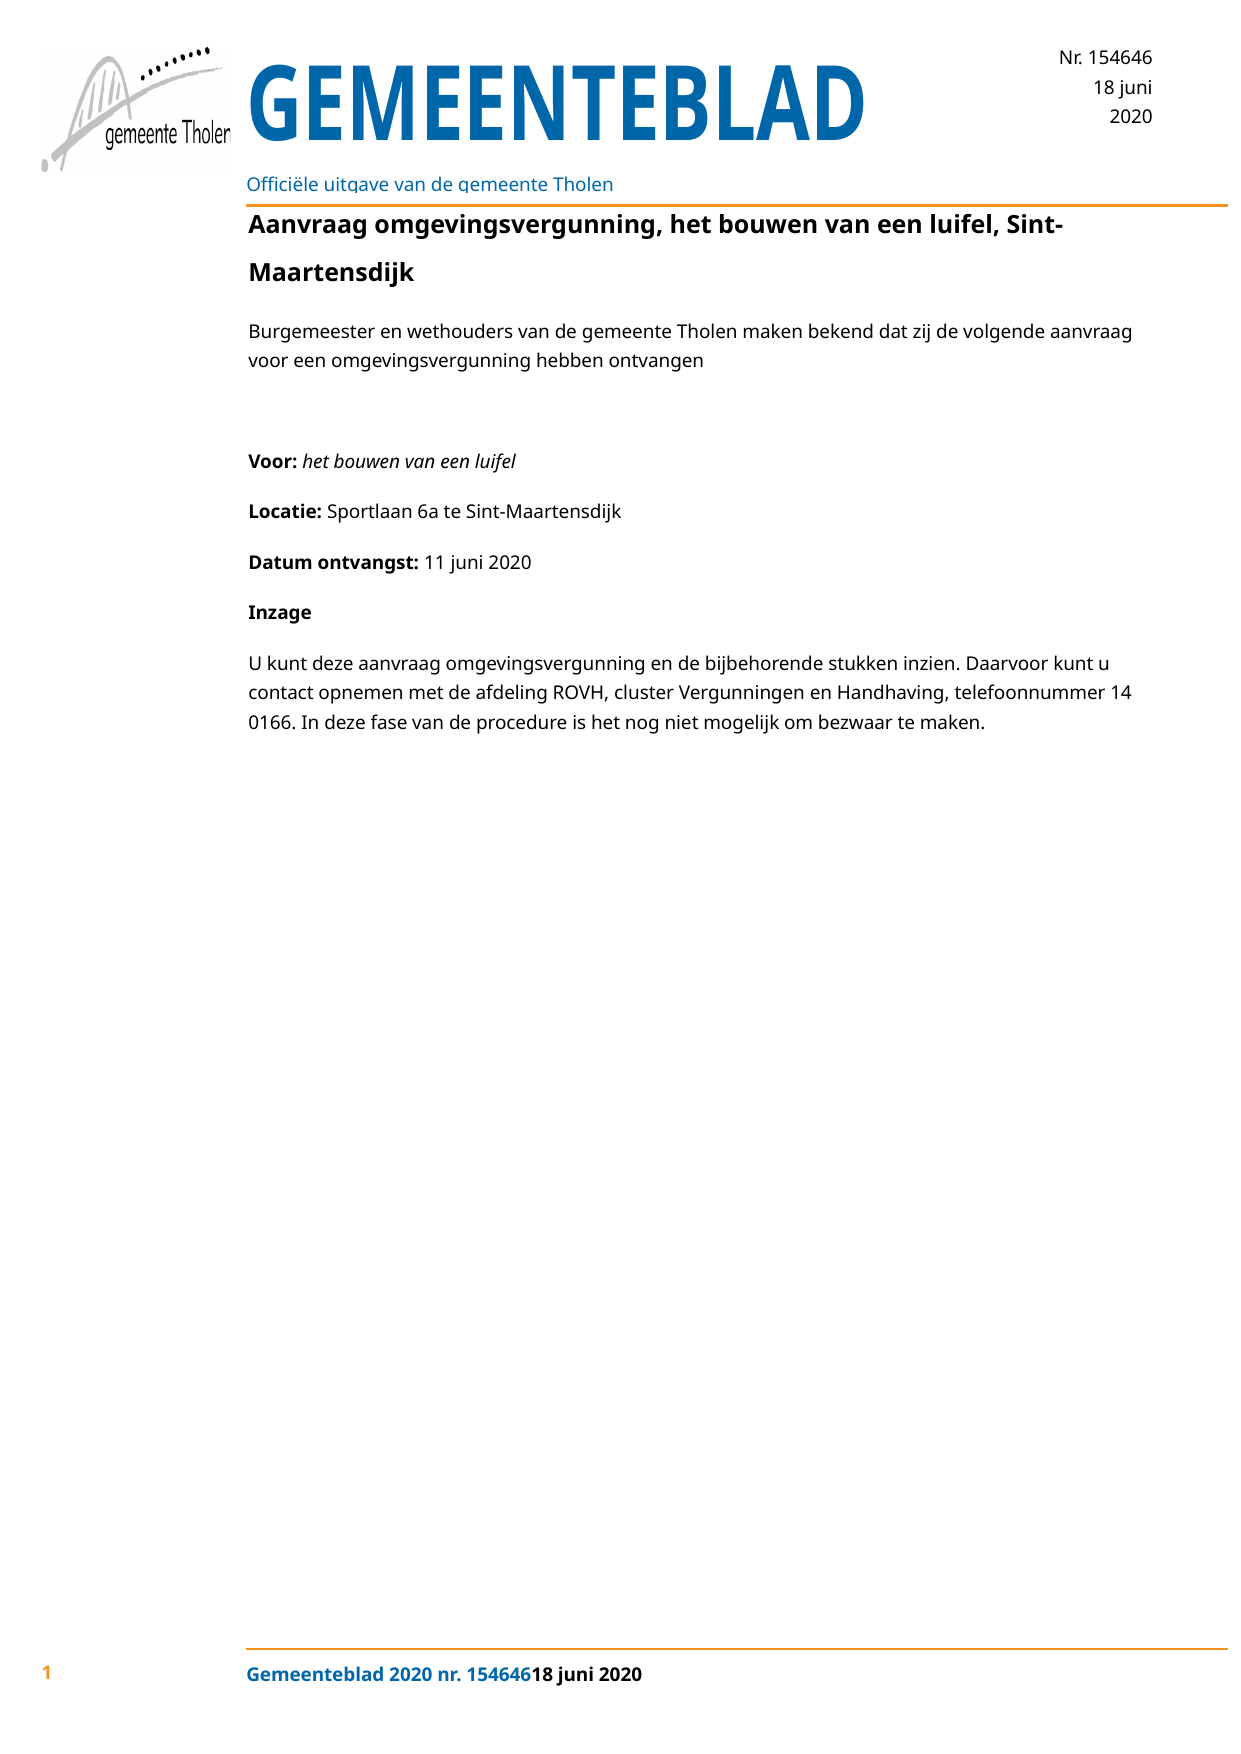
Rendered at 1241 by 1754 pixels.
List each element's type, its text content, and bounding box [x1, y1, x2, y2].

picture [41, 47, 231, 172]
text U kunt deze aanvraag omgevingsvergunning en de bijbehorende stukken inzien. Daarvoor kunt u contact opnemen met de afdeling ROVH, cluster Vergunningen en Handhaving, telefoonnummer 14 0166. In deze fase van de procedure is het nog niet mogelijk om bezwaar te maken. [248, 650, 1152, 735]
text Datum ontvangst: 11 juni 2020 [248, 549, 1152, 575]
text Locatie: Sportlaan 6a te Sint-Maartensdijk [248, 499, 1152, 524]
text Burgemeester en wethouders van de gemeente Tholen maken bekend dat zij de volgende aanvraag voor een omgevingsvergunning hebben ontvangen [248, 318, 1152, 373]
text Inzage [248, 599, 1152, 625]
text Voor: het bouwen van een luifel [248, 448, 1152, 474]
text Aanvraag omgevingsvergunning, het bouwen van een luifel, Sint-Maartensdijk [248, 207, 1152, 288]
